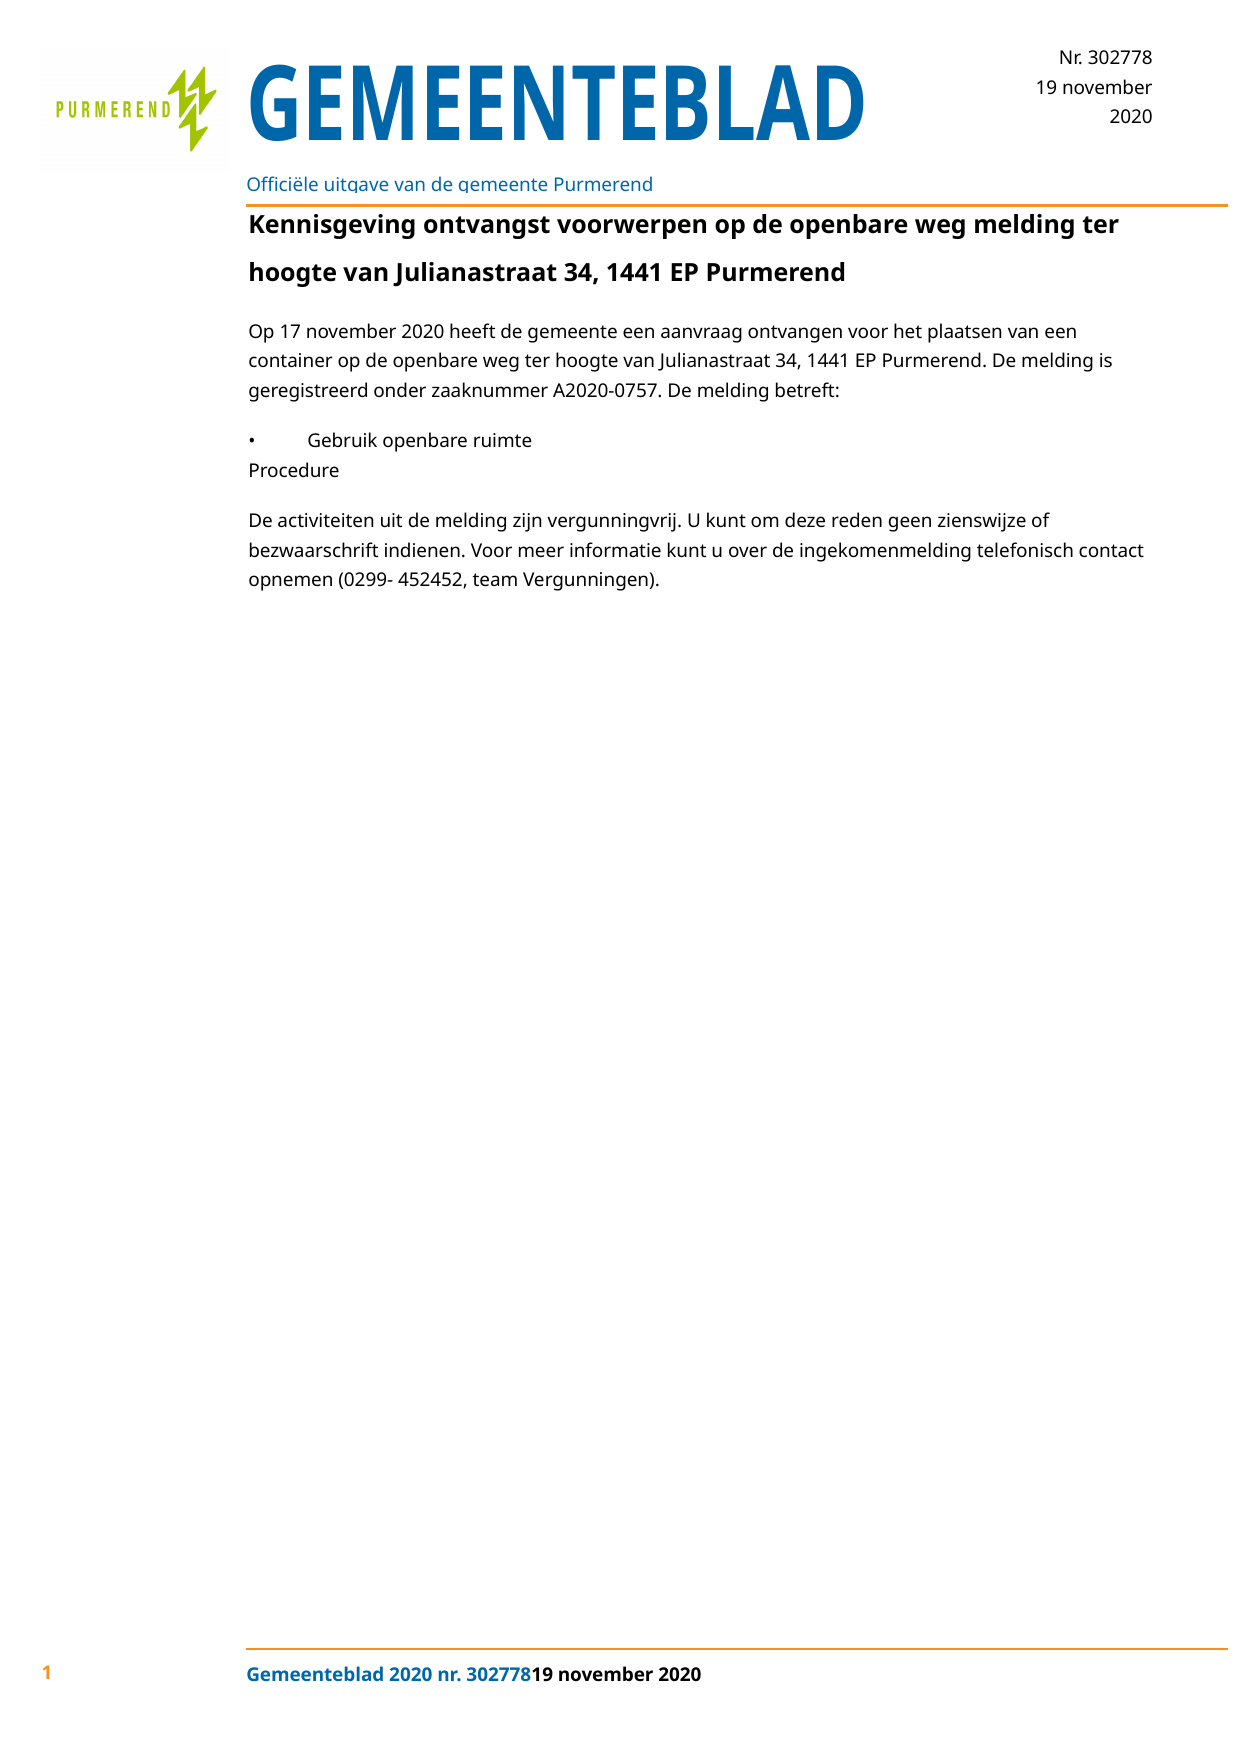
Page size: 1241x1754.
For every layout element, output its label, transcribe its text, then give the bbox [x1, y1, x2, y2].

text Procedure [248, 457, 1152, 483]
text Op 17 november 2020 heeft de gemeente een aanvraag ontvangen voor het plaatsen van een container op de openbare weg ter hoogte van Julianastraat 34, 1441 EP Purmerend. De melding is geregistreerd onder zaaknummer A2020-0757. De melding betreft: [248, 318, 1152, 403]
picture [41, 47, 231, 172]
text Kennisgeving ontvangst voorwerpen op de openbare weg melding ter hoogte van Julianastraat 34, 1441 EP Purmerend [248, 207, 1152, 288]
text De activiteiten uit de melding zijn vergunningvrij. U kunt om deze reden geen zienswijze of bezwaarschrift indienen. Voor meer informatie kunt u over de ingekomenmelding telefonisch contact opnemen (0299- 452452, team Vergunningen). [248, 507, 1152, 592]
list Gebruik openbare ruimte [248, 427, 1152, 453]
